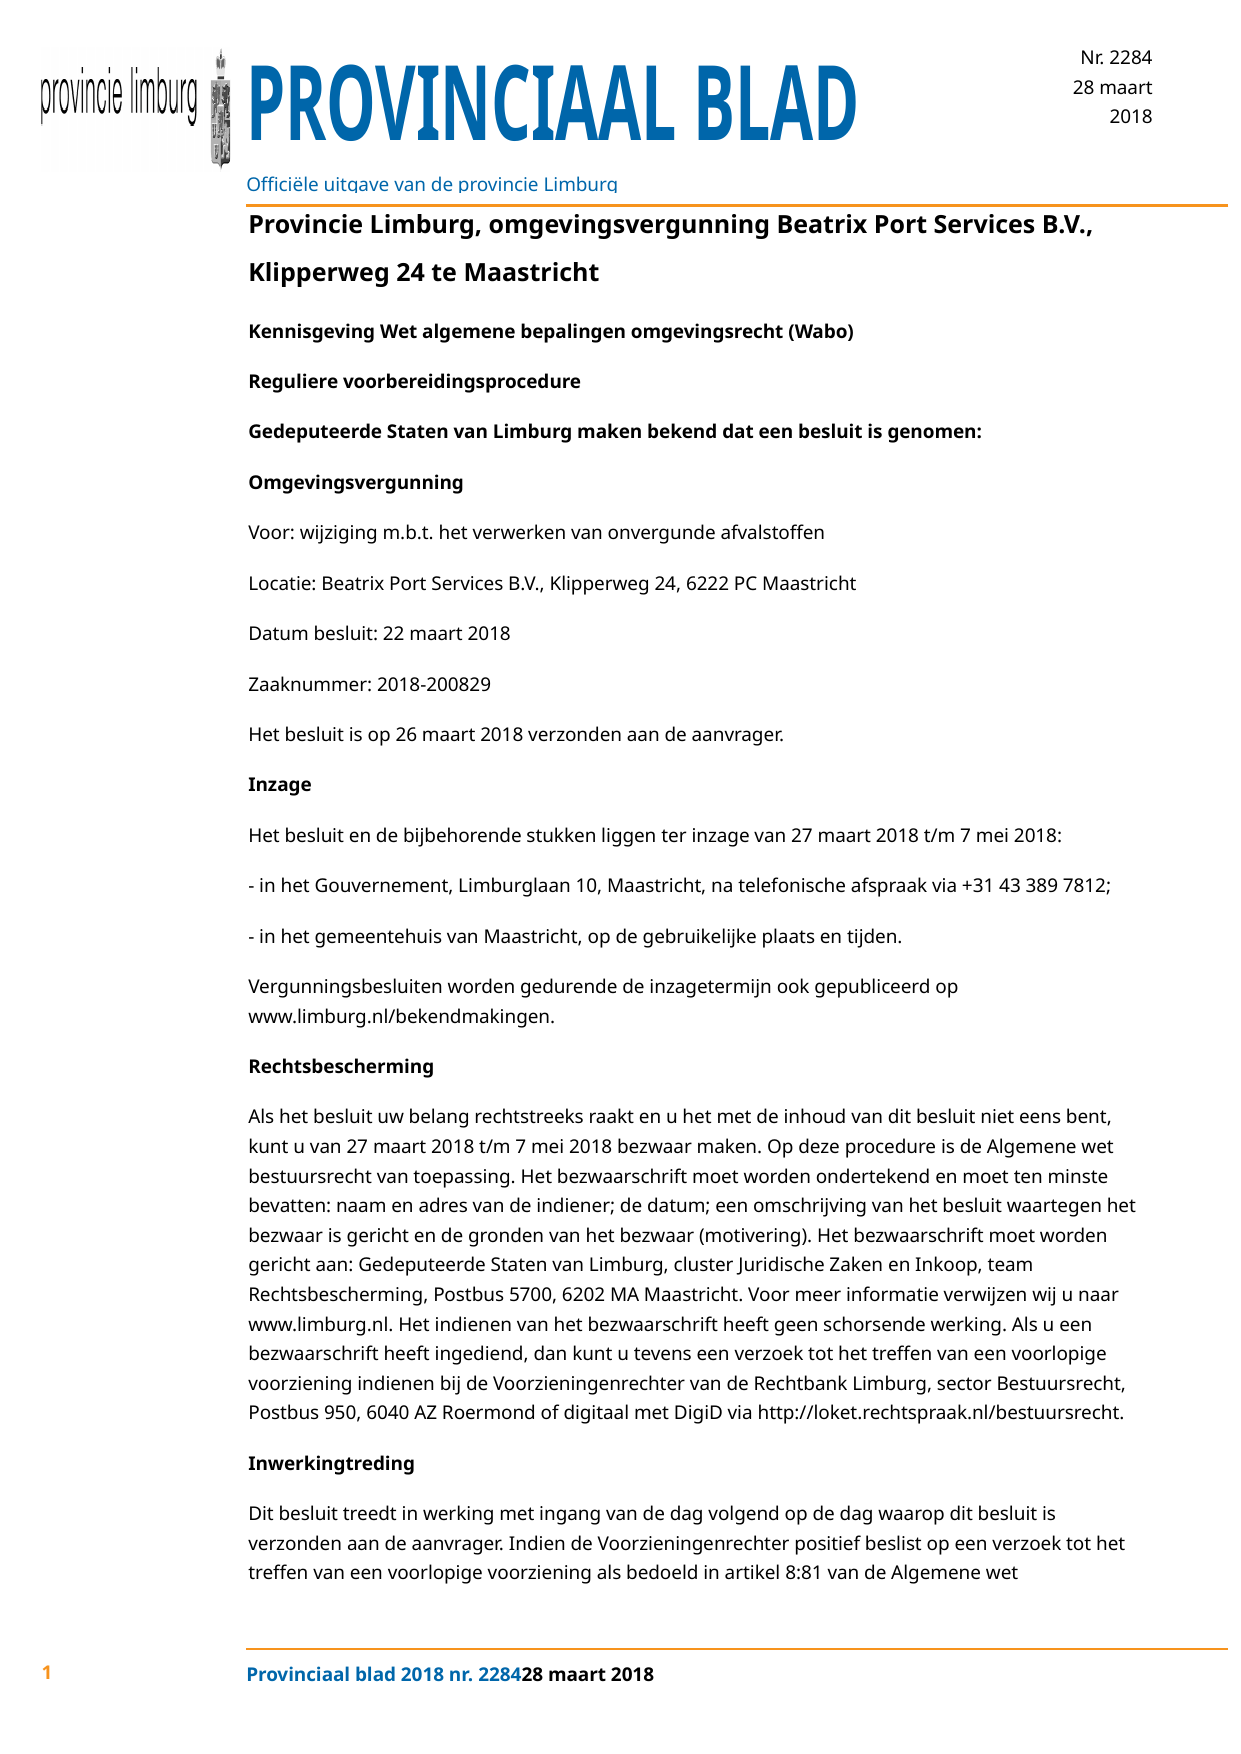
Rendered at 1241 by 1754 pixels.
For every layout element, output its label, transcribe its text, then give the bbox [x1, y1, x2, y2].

text Voor: wijziging m.b.t. het verwerken van onvergunde afvalstoffen [248, 519, 1152, 545]
text Omgevingsvergunning [248, 469, 1152, 495]
picture [41, 47, 231, 172]
text Dit besluit treedt in werking met ingang van de dag volgend op de dag waarop dit besluit is verzonden aan de aanvrager. Indien de Voorzieningenrechter positief beslist op een verzoek tot het treffen van een voorlopige voorziening als bedoeld in artikel 8:81 van de Algemene wet [248, 1500, 1152, 1585]
text Inzage [248, 772, 1152, 797]
text - in het Gouvernement, Limburglaan 10, Maastricht, na telefonische afspraak via +31 43 389 7812; [248, 872, 1152, 898]
text Reguliere voorbereidingsprocedure [248, 368, 1152, 394]
text Rechtsbescherming [248, 1053, 1152, 1079]
text Vergunningsbesluiten worden gedurende de inzagetermijn ook gepubliceerd op www.limburg.nl/bekendmakingen. [248, 973, 1152, 1029]
text Datum besluit: 22 maart 2018 [248, 620, 1152, 646]
text Als het besluit uw belang rechtstreeks raakt en u het met de inhoud van dit besluit niet eens bent, kunt u van 27 maart 2018 t/m 7 mei 2018 bezwaar maken. Op deze procedure is de Algemene wet bestuursrecht van toepassing. Het bezwaarschrift moet worden ondertekend en moet ten minste bevatten: naam en adres van de indiener; de datum; een omschrijving van het besluit waartegen het bezwaar is gericht en de gronden van het bezwaar (motivering). Het bezwaarschrift moet worden gericht aan: Gedeputeerde Staten van Limburg, cluster Juridische Zaken en Inkoop, team Rechtsbescherming, Postbus 5700, 6202 MA Maastricht. Voor meer informatie verwijzen wij u naar www.limburg.nl. Het indienen van het bezwaarschrift heeft geen schorsende werking. Als u een bezwaarschrift heeft ingediend, dan kunt u tevens een verzoek tot het treffen van een voorlopige voorziening indienen bij de Voorzieningenrechter van de Rechtbank Limburg, sector Bestuursrecht, Postbus 950, 6040 AZ Roermond of digitaal met DigiD via http://loket.rechtspraak.nl/bestuursrecht. [248, 1104, 1152, 1425]
text Locatie: Beatrix Port Services B.V., Klipperweg 24, 6222 PC Maastricht [248, 570, 1152, 596]
text Kennisgeving Wet algemene bepalingen omgevingsrecht (Wabo) [248, 318, 1152, 344]
text Provincie Limburg, omgevingsvergunning Beatrix Port Services B.V., Klipperweg 24 te Maastricht [248, 207, 1152, 288]
text Het besluit is op 26 maart 2018 verzonden aan de aanvrager. [248, 721, 1152, 747]
text Zaaknummer: 2018-200829 [248, 671, 1152, 697]
text Het besluit en de bijbehorende stukken liggen ter inzage van 27 maart 2018 t/m 7 mei 2018: [248, 822, 1152, 848]
text Gedeputeerde Staten van Limburg maken bekend dat een besluit is genomen: [248, 419, 1152, 444]
text - in het gemeentehuis van Maastricht, op de gebruikelijke plaats en tijden. [248, 923, 1152, 949]
text Inwerkingtreding [248, 1450, 1152, 1476]
